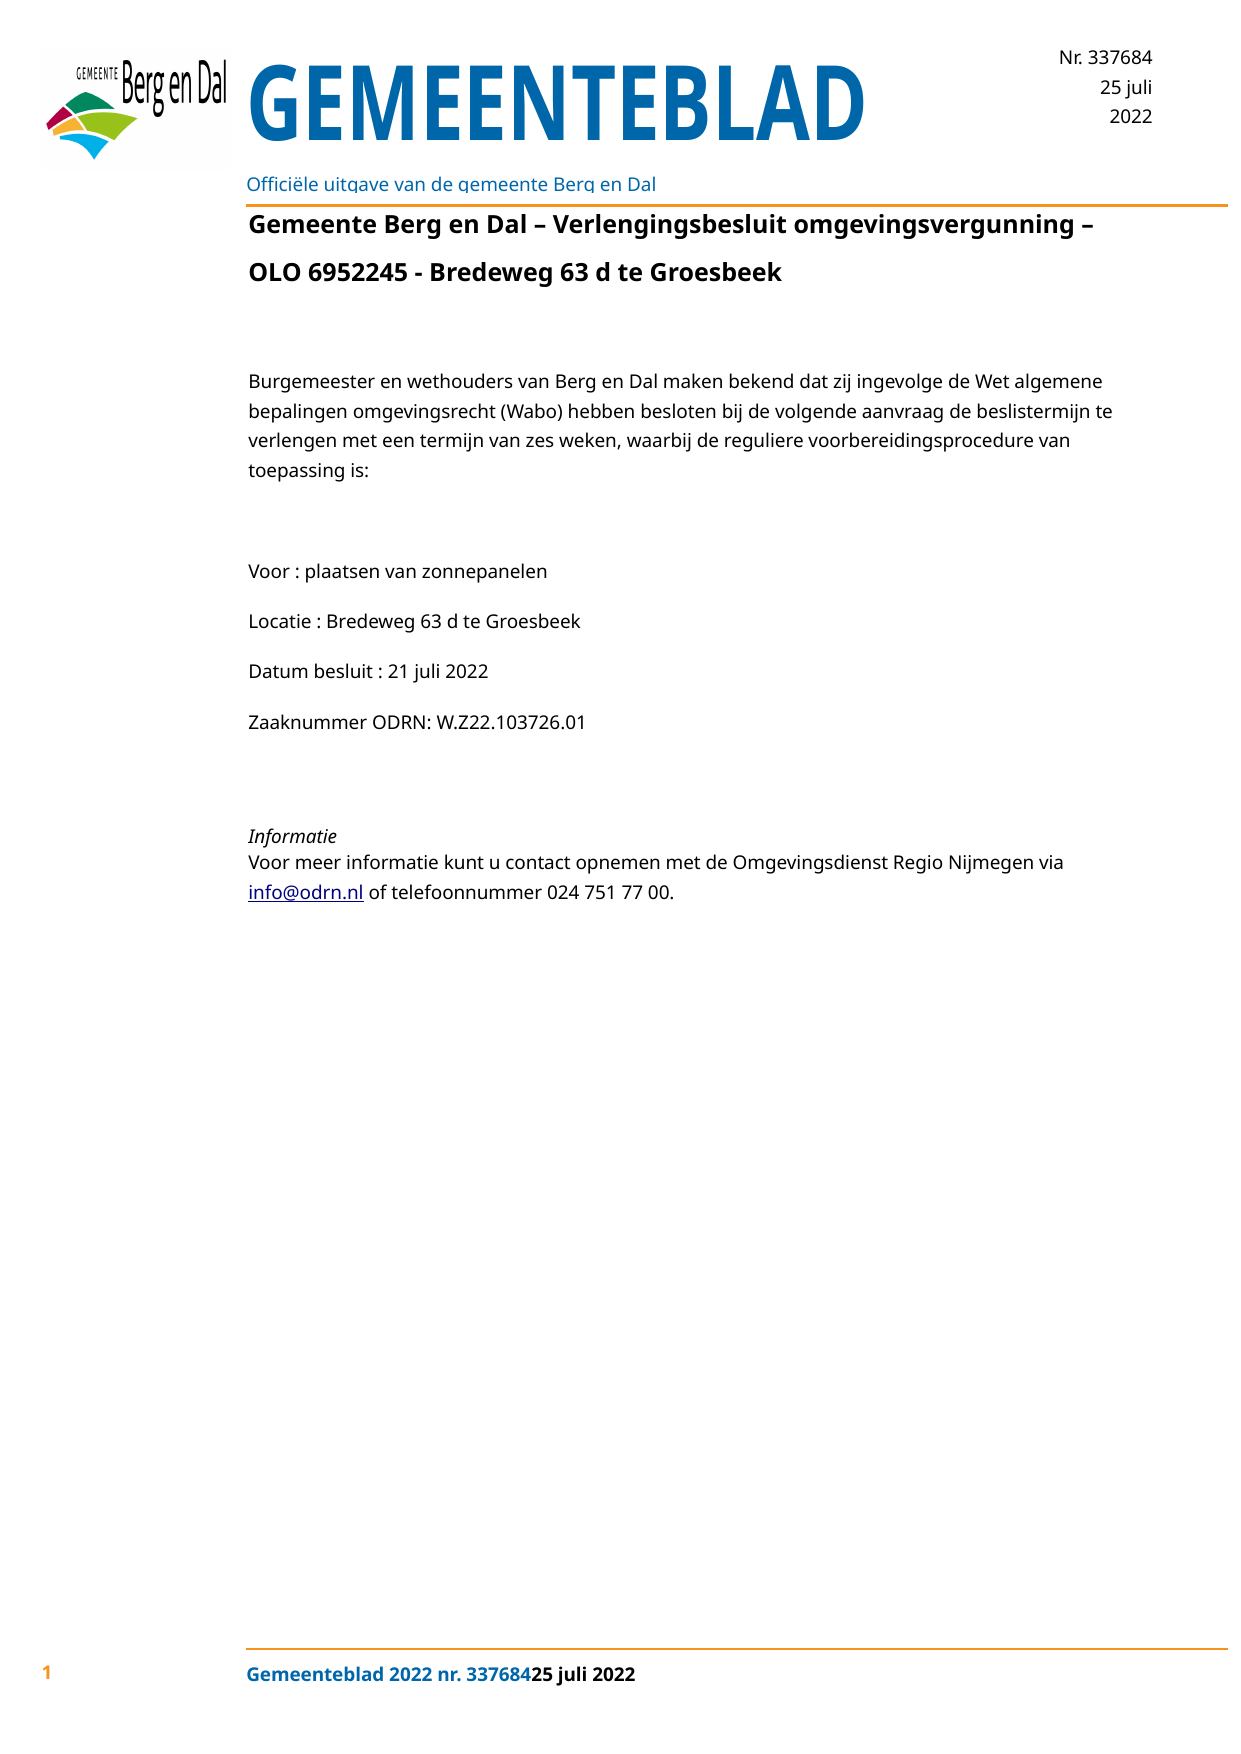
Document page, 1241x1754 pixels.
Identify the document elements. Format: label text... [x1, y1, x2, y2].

text Informatie [248, 823, 1152, 849]
text Voor : plaatsen van zonnepanelen [248, 558, 1152, 584]
text Locatie : Bredeweg 63 d te Groesbeek [248, 608, 1152, 634]
text Burgemeester en wethouders van Berg en Dal maken bekend dat zij ingevolge de Wet algemene bepalingen omgevingsrecht (Wabo) hebben besloten bij de volgende aanvraag de beslistermijn te verlengen met een termijn van zes weken, waarbij de reguliere voorbereidingsprocedure van toepassing is: [248, 368, 1152, 483]
text Datum besluit : 21 juli 2022 [248, 659, 1152, 684]
text Voor meer informatie kunt u contact opnemen met de Omgevingsdienst Regio Nijmegen via info@odrn.nl of telefoonnummer 024 751 77 00. [248, 849, 1152, 904]
text Gemeente Berg en Dal – Verlengingsbesluit omgevingsvergunning – OLO 6952245 - Bredeweg 63 d te Groesbeek [248, 207, 1152, 288]
text Zaaknummer ODRN: W.Z22.103726.01 [248, 709, 1152, 735]
picture [41, 47, 231, 172]
